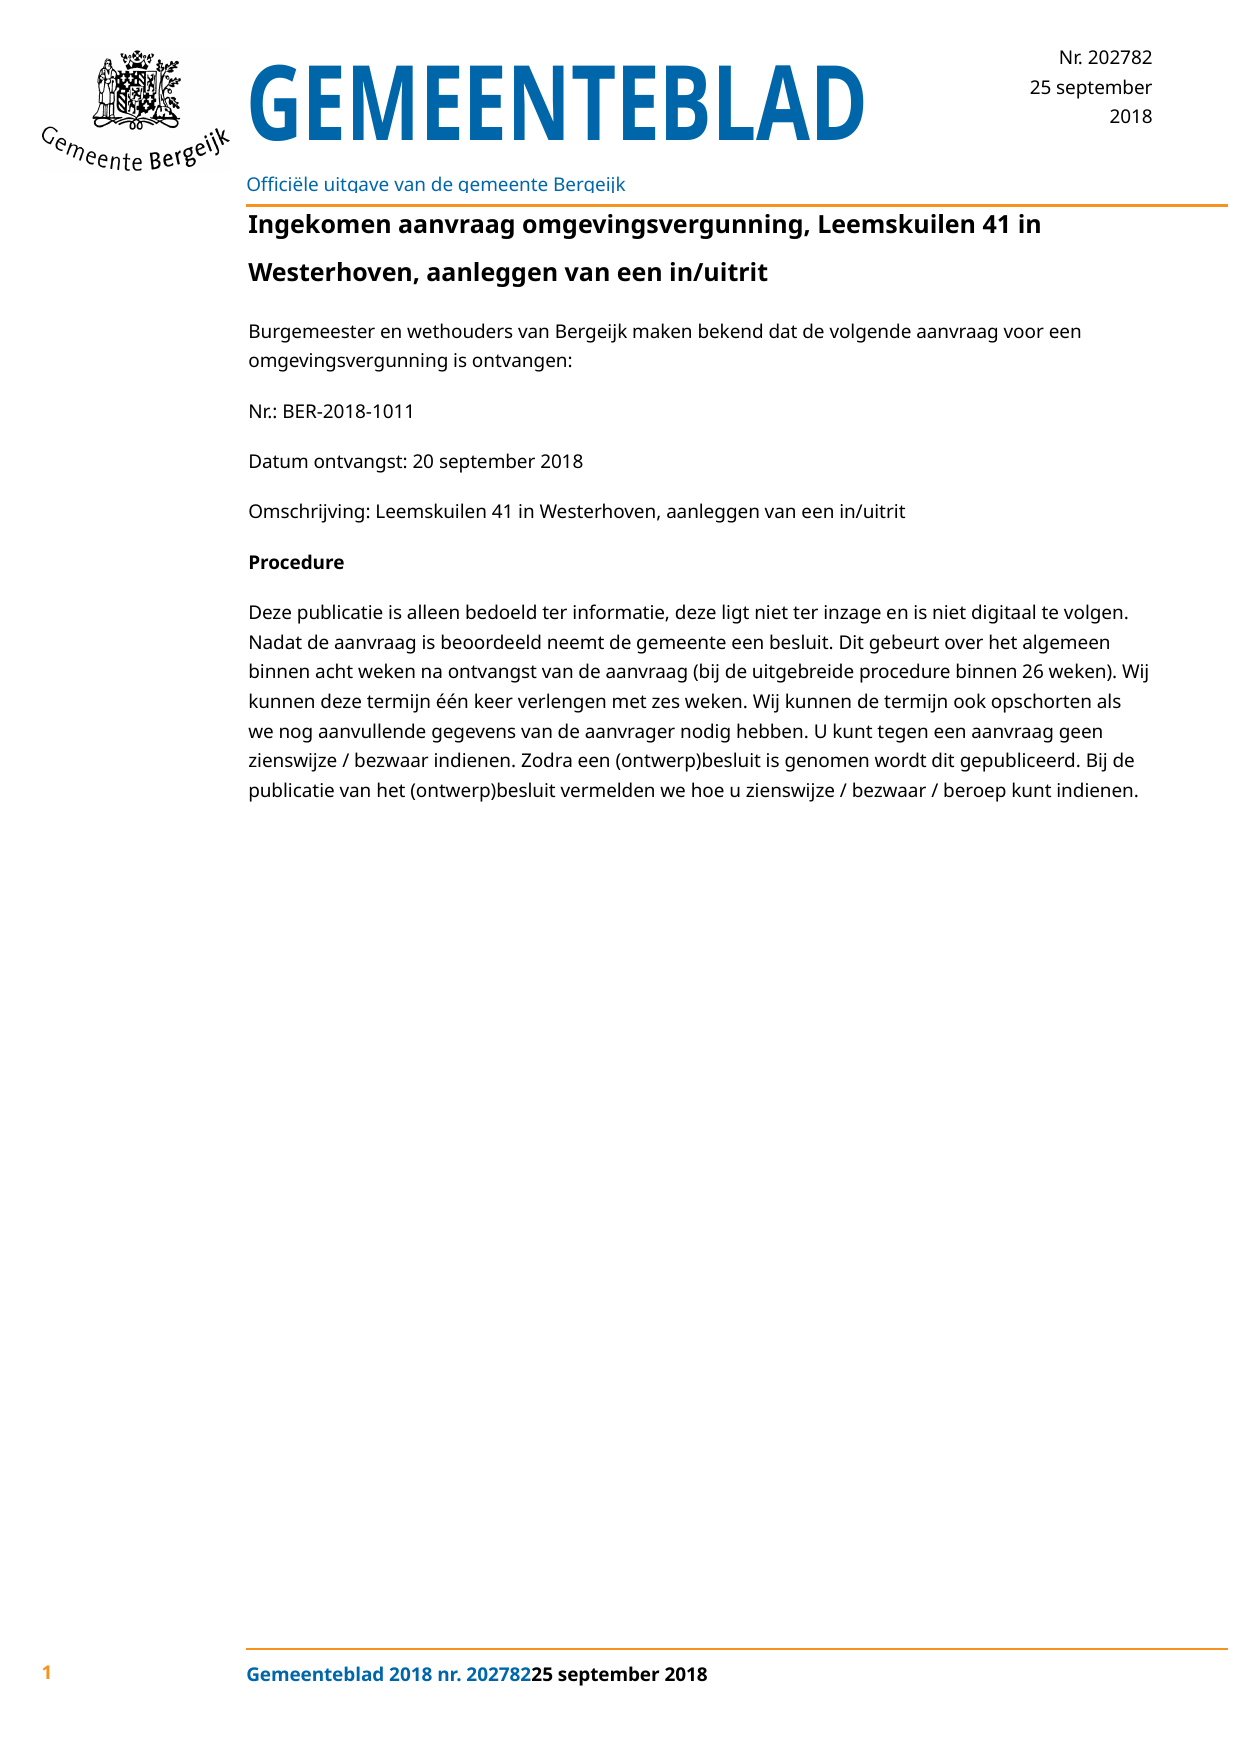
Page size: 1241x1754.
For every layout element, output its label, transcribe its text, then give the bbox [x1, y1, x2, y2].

text Ingekomen aanvraag omgevingsvergunning, Leemskuilen 41 in Westerhoven, aanleggen van een in/uitrit [248, 207, 1152, 288]
text Burgemeester en wethouders van Bergeijk maken bekend dat de volgende aanvraag voor een omgevingsvergunning is ontvangen: [248, 318, 1152, 373]
text Deze publicatie is alleen bedoeld ter informatie, deze ligt niet ter inzage en is niet digitaal te volgen. Nadat de aanvraag is beoordeeld neemt de gemeente een besluit. Dit gebeurt over het algemeen binnen acht weken na ontvangst van de aanvraag (bij de uitgebreide procedure binnen 26 weken). Wij kunnen deze termijn één keer verlengen met zes weken. Wij kunnen de termijn ook opschorten als we nog aanvullende gegevens van de aanvrager nodig hebben. U kunt tegen een aanvraag geen zienswijze / bezwaar indienen. Zodra een (ontwerp)besluit is genomen wordt dit gepubliceerd. Bij de publicatie van het (ontwerp)besluit vermelden we hoe u zienswijze / bezwaar / beroep kunt indienen. [248, 599, 1152, 803]
picture [41, 47, 231, 172]
text Nr.: BER-2018-1011 [248, 398, 1152, 424]
text Procedure [248, 549, 1152, 575]
text Datum ontvangst: 20 september 2018 [248, 448, 1152, 474]
text Omschrijving: Leemskuilen 41 in Westerhoven, aanleggen van een in/uitrit [248, 499, 1152, 524]
